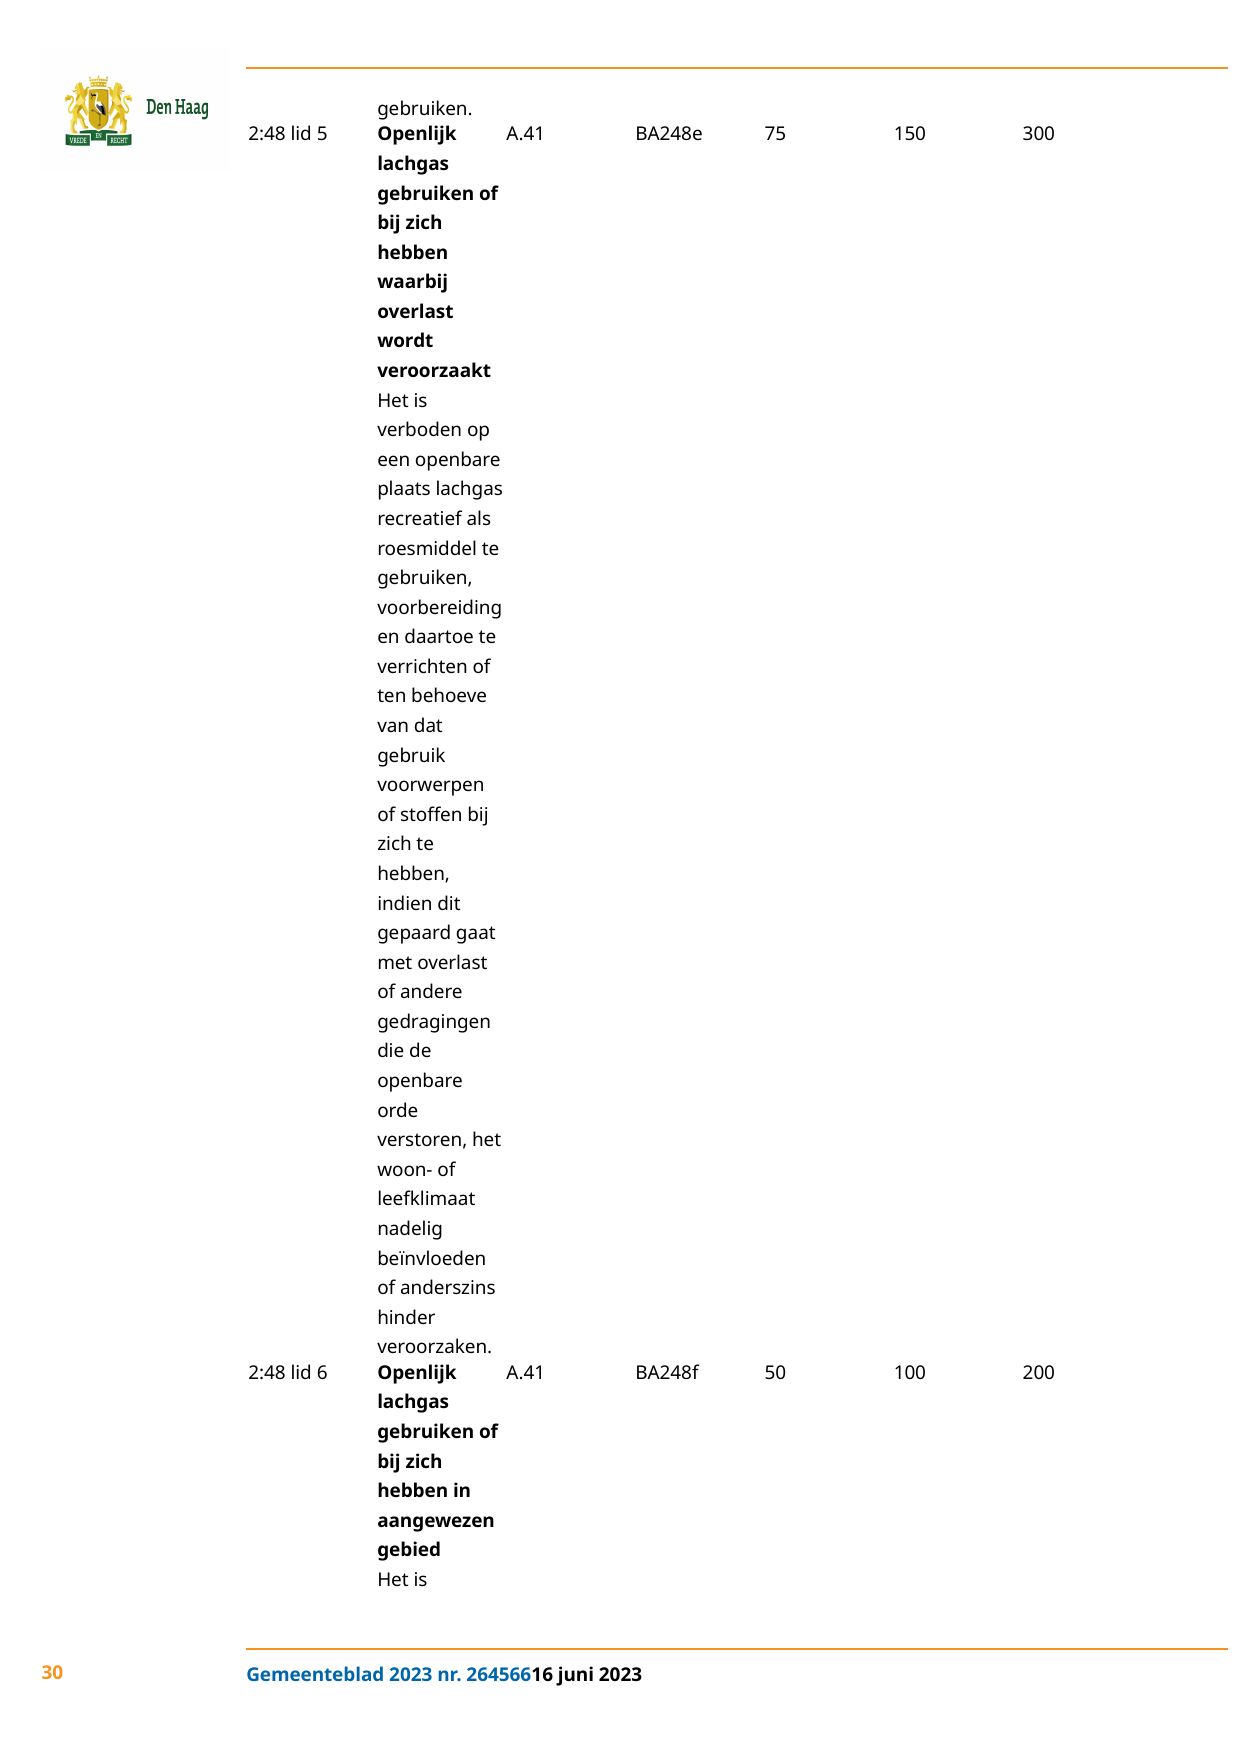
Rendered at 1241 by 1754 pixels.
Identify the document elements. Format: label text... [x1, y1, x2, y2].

table_cell BA248f [635, 1359, 764, 1592]
table_cell [506, 95, 635, 121]
table_cell 75 [764, 121, 893, 1359]
table_cell gebruiken. [377, 95, 506, 121]
table_cell BA248e [635, 121, 764, 1359]
table_cell 50 [764, 1359, 893, 1592]
table_cell [248, 95, 377, 121]
table_cell [635, 95, 764, 121]
table_cell 150 [894, 121, 1022, 1359]
table_cell [764, 95, 893, 121]
table_cell [1023, 95, 1152, 121]
table_cell A.41 [506, 121, 635, 1359]
table_cell A.41 [506, 1359, 635, 1592]
table_cell 100 [894, 1359, 1022, 1592]
table_cell 200 [1023, 1359, 1152, 1592]
table_cell Openlijk lachgas gebruiken of bij zich hebben in aangewezen gebied Het is [377, 1359, 506, 1592]
table_cell [894, 95, 1022, 121]
picture [41, 47, 231, 172]
table_cell 300 [1023, 121, 1152, 1359]
table_cell Openlijk lachgas gebruiken of bij zich hebben waarbij overlast wordt veroorzaakt Het is verboden op een openbare plaats lachgas recreatief als roesmiddel te gebruiken, voorbereidingen daartoe te verrichten of ten behoeve van dat gebruik voorwerpen of stoffen bij zich te hebben, indien dit gepaard gaat met overlast of andere gedragingen die de openbare orde verstoren, het woon- of leefklimaat nadelig beïnvloeden of anderszins hinder veroorzaken. [377, 121, 506, 1359]
table_cell 2:48 lid 6 [248, 1359, 377, 1592]
table_cell 2:48 lid 5 [248, 121, 377, 1359]
